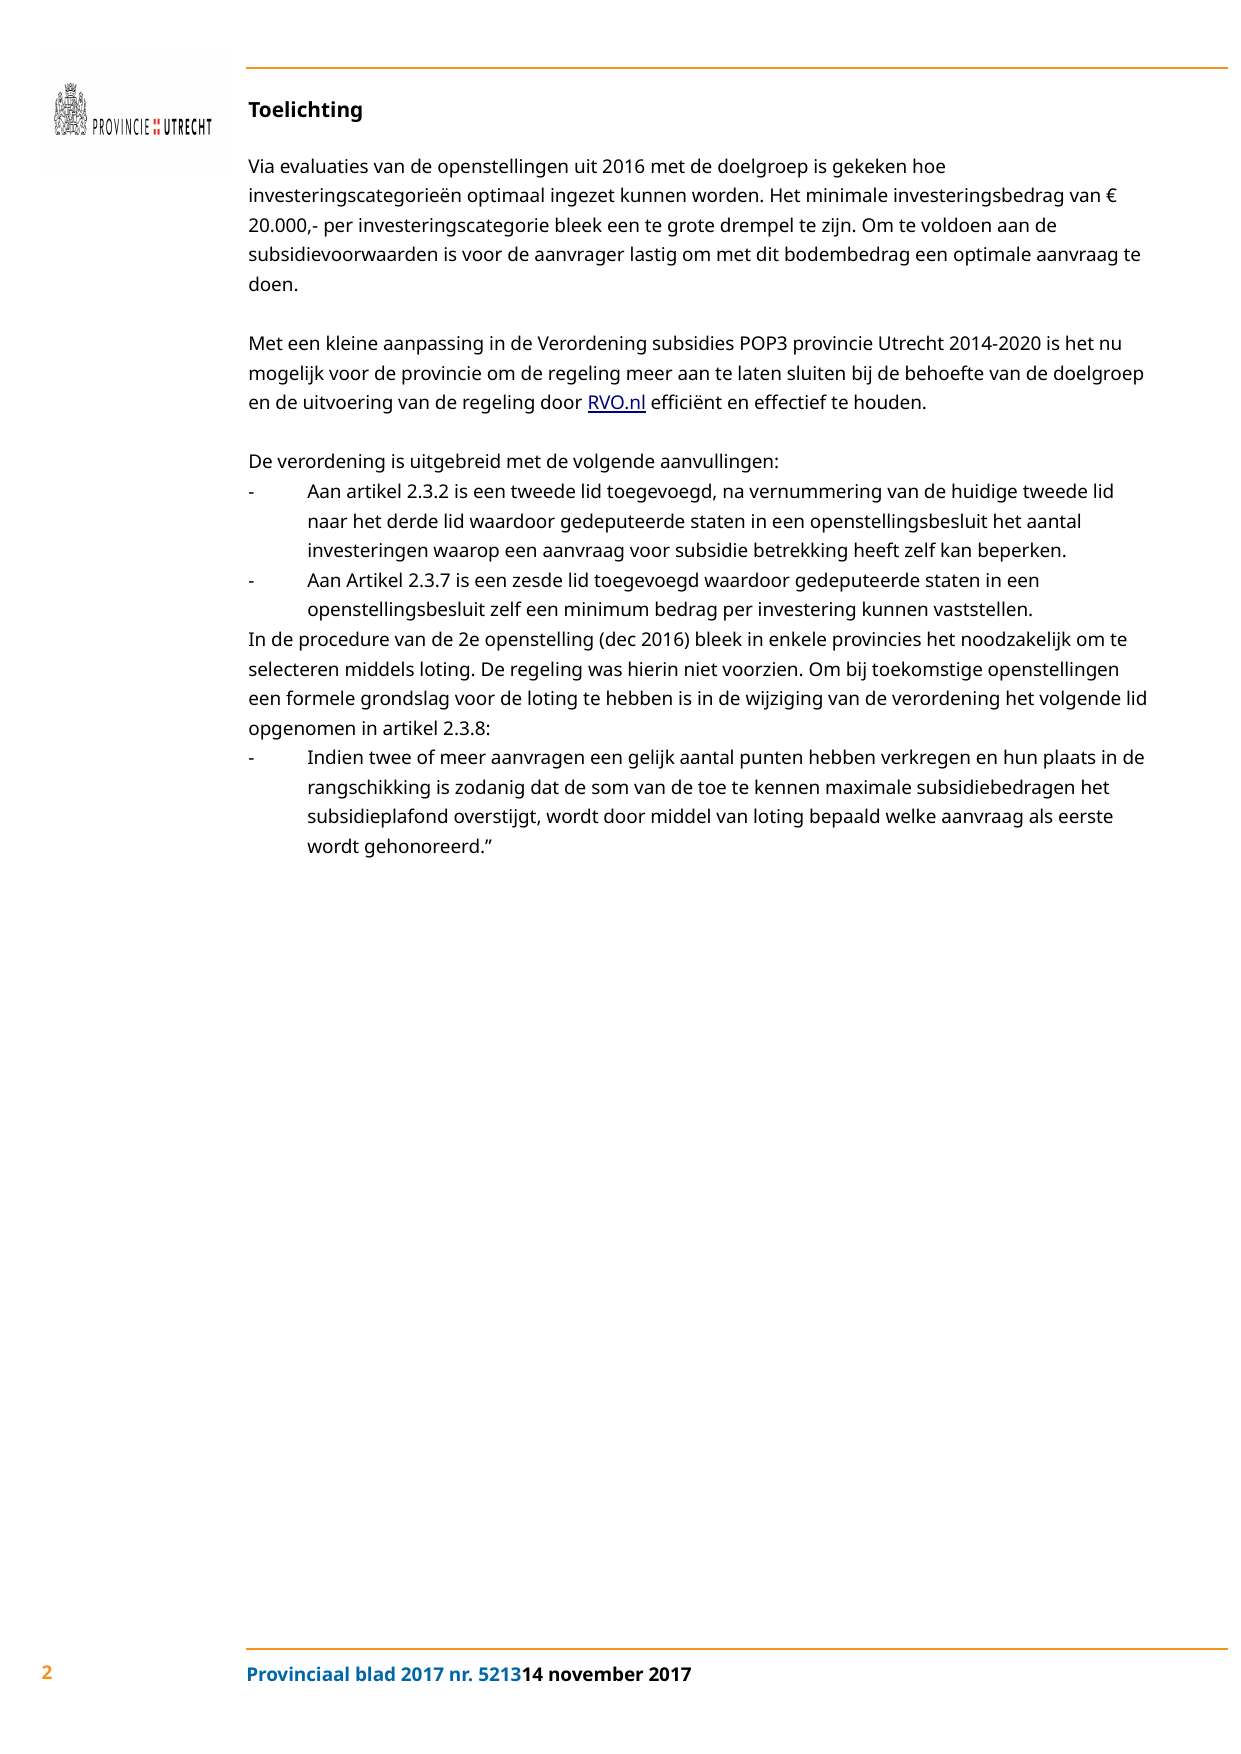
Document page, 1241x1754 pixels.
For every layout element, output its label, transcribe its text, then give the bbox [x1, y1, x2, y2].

text In de procedure van de 2e openstelling (dec 2016) bleek in enkele provincies het noodzakelijk om te selecteren middels loting. De regeling was hierin niet voorzien. Om bij toekomstige openstellingen een formele grondslag voor de loting te hebben is in de wijziging van de verordening het volgende lid opgenomen in artikel 2.3.8: [248, 626, 1152, 741]
picture [41, 47, 231, 172]
text De verordening is uitgebreid met de volgende aanvullingen: [248, 449, 1152, 474]
list Indien twee of meer aanvragen een gelijk aantal punten hebben verkregen en hun plaats in de rangschikking is zodanig dat de som van de toe te kennen maximale subsidiebedragen het subsidieplafond overstijgt, wordt door middel van loting bepaald welke aanvraag als eerste wordt gehonoreerd.” [248, 744, 1152, 859]
list Aan artikel 2.3.2 is een tweede lid toegevoegd, na vernummering van de huidige tweede lid naar het derde lid waardoor gedeputeerde staten in een openstellingsbesluit het aantal investeringen waarop een aanvraag voor subsidie betrekking heeft zelf kan beperken. [248, 478, 1152, 563]
text Toelichting [248, 95, 1152, 123]
text Via evaluaties van de openstellingen uit 2016 met de doelgroep is gekeken hoe investeringscategorieën optimaal ingezet kunnen worden. Het minimale investeringsbedrag van € 20.000,- per investeringscategorie bleek een te grote drempel te zijn. Om te voldoen aan de subsidievoorwaarden is voor de aanvrager lastig om met dit bodembedrag een optimale aanvraag te doen. [248, 153, 1152, 297]
text Met een kleine aanpassing in de Verordening subsidies POP3 provincie Utrecht 2014-2020 is het nu mogelijk voor de provincie om de regeling meer aan te laten sluiten bij de behoefte van de doelgroep en de uitvoering van de regeling door RVO.nl efficiënt en effectief te houden. [248, 330, 1152, 415]
list Aan Artikel 2.3.7 is een zesde lid toegevoegd waardoor gedeputeerde staten in een openstellingsbesluit zelf een minimum bedrag per investering kunnen vaststellen. [248, 567, 1152, 622]
